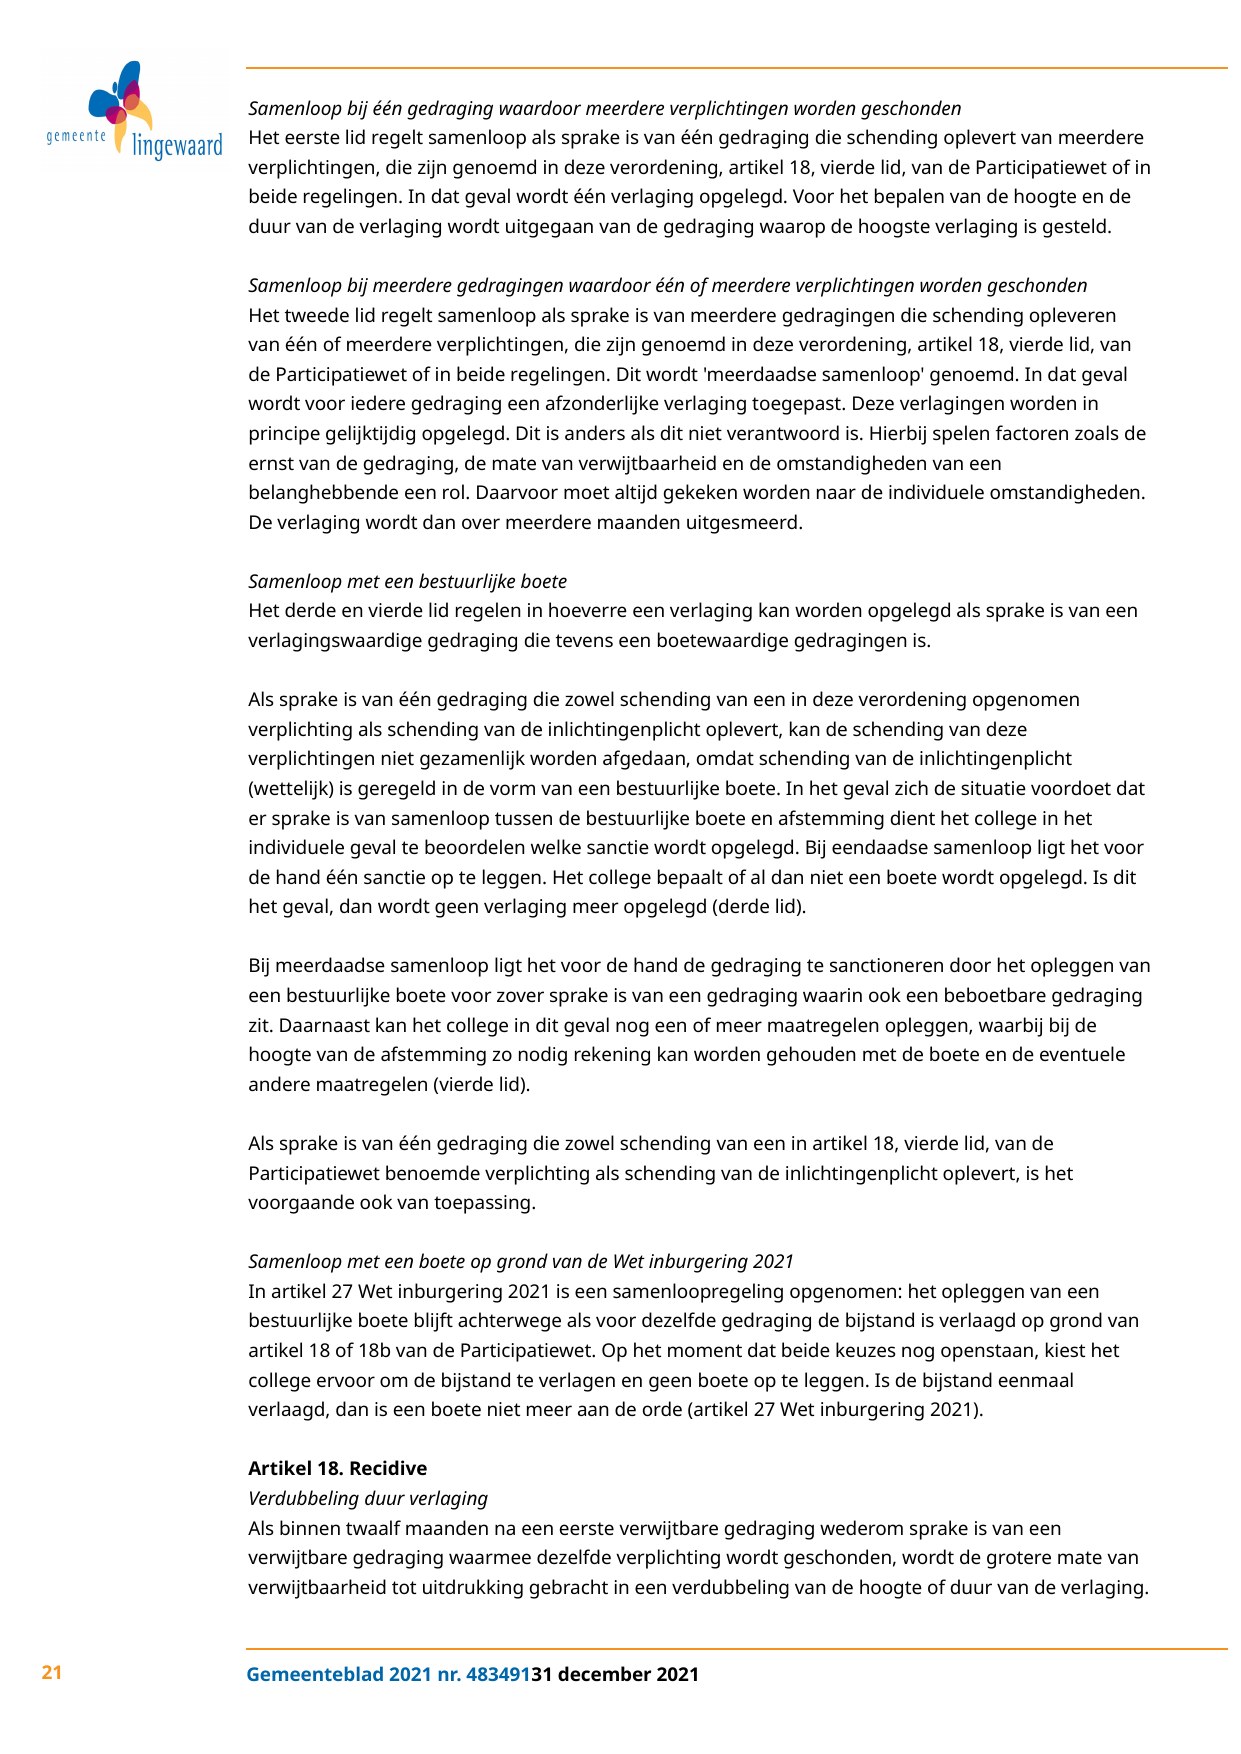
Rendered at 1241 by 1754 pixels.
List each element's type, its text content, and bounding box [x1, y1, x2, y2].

text Verdubbeling duur verlaging [248, 1485, 1152, 1511]
text Samenloop bij meerdere gedragingen waardoor één of meerdere verplichtingen worden geschonden [248, 272, 1152, 298]
text In artikel 27 Wet inburgering 2021 is een samenloopregeling opgenomen: het opleggen van een bestuurlijke boete blijft achterwege als voor dezelfde gedraging de bijstand is verlaagd op grond van artikel 18 of 18b van de Participatiewet. Op het moment dat beide keuzes nog openstaan, kiest het college ervoor om de bijstand te verlagen en geen boete op te leggen. Is de bijstand eenmaal verlaagd, dan is een boete niet meer aan de orde (artikel 27 Wet inburgering 2021). [248, 1278, 1152, 1422]
text Het derde en vierde lid regelen in hoeverre een verlaging kan worden opgelegd als sprake is van een verlagingswaardige gedraging die tevens een boetewaardige gedragingen is. [248, 598, 1152, 653]
text Als sprake is van één gedraging die zowel schending van een in deze verordening opgenomen verplichting als schending van de inlichtingenplicht oplevert, kan de schending van deze verplichtingen niet gezamenlijk worden afgedaan, omdat schending van de inlichtingenplicht (wettelijk) is geregeld in de vorm van een bestuurlijke boete. In het geval zich de situatie voordoet dat er sprake is van samenloop tussen de bestuurlijke boete en afstemming dient het college in het individuele geval te beoordelen welke sanctie wordt opgelegd. Bij eendaadse samenloop ligt het voor de hand één sanctie op te leggen. Het college bepaalt of al dan niet een boete wordt opgelegd. Is dit het geval, dan wordt geen verlaging meer opgelegd (derde lid). [248, 686, 1152, 919]
text Samenloop met een bestuurlijke boete [248, 568, 1152, 594]
text Samenloop bij één gedraging waardoor meerdere verplichtingen worden geschonden [248, 95, 1152, 121]
text Het tweede lid regelt samenloop als sprake is van meerdere gedragingen die schending opleveren van één of meerdere verplichtingen, die zijn genoemd in deze verordening, artikel 18, vierde lid, van de Participatiewet of in beide regelingen. Dit wordt 'meerdaadse samenloop' genoemd. In dat geval wordt voor iedere gedraging een afzonderlijke verlaging toegepast. Deze verlagingen worden in principe gelijktijdig opgelegd. Dit is anders als dit niet verantwoord is. Hierbij spelen factoren zoals de ernst van de gedraging, de mate van verwijtbaarheid en de omstandigheden van een belanghebbende een rol. Daarvoor moet altijd gekeken worden naar de individuele omstandigheden. De verlaging wordt dan over meerdere maanden uitgesmeerd. [248, 302, 1152, 535]
text Artikel 18. Recidive [248, 1456, 1152, 1481]
text Als sprake is van één gedraging die zowel schending van een in artikel 18, vierde lid, van de Participatiewet benoemde verplichting als schending van de inlichtingenplicht oplevert, is het voorgaande ook van toepassing. [248, 1130, 1152, 1215]
text Bij meerdaadse samenloop ligt het voor de hand de gedraging te sanctioneren door het opleggen van een bestuurlijke boete voor zover sprake is van een gedraging waarin ook een beboetbare gedraging zit. Daarnaast kan het college in dit geval nog een of meer maatregelen opleggen, waarbij bij de hoogte van de afstemming zo nodig rekening kan worden gehouden met de boete en de eventuele andere maatregelen (vierde lid). [248, 953, 1152, 1097]
text Samenloop met een boete op grond van de Wet inburgering 2021 [248, 1248, 1152, 1274]
text Als binnen twaalf maanden na een eerste verwijtbare gedraging wederom sprake is van een verwijtbare gedraging waarmee dezelfde verplichting wordt geschonden, wordt de grotere mate van verwijtbaarheid tot uitdrukking gebracht in een verdubbeling van de hoogte of duur van de verlaging. [248, 1515, 1152, 1600]
text Het eerste lid regelt samenloop als sprake is van één gedraging die schending oplevert van meerdere verplichtingen, die zijn genoemd in deze verordening, artikel 18, vierde lid, van de Participatiewet of in beide regelingen. In dat geval wordt één verlaging opgelegd. Voor het bepalen van de hoogte en de duur van de verlaging wordt uitgegaan van de gedraging waarop de hoogste verlaging is gesteld. [248, 124, 1152, 239]
picture [41, 47, 231, 172]
